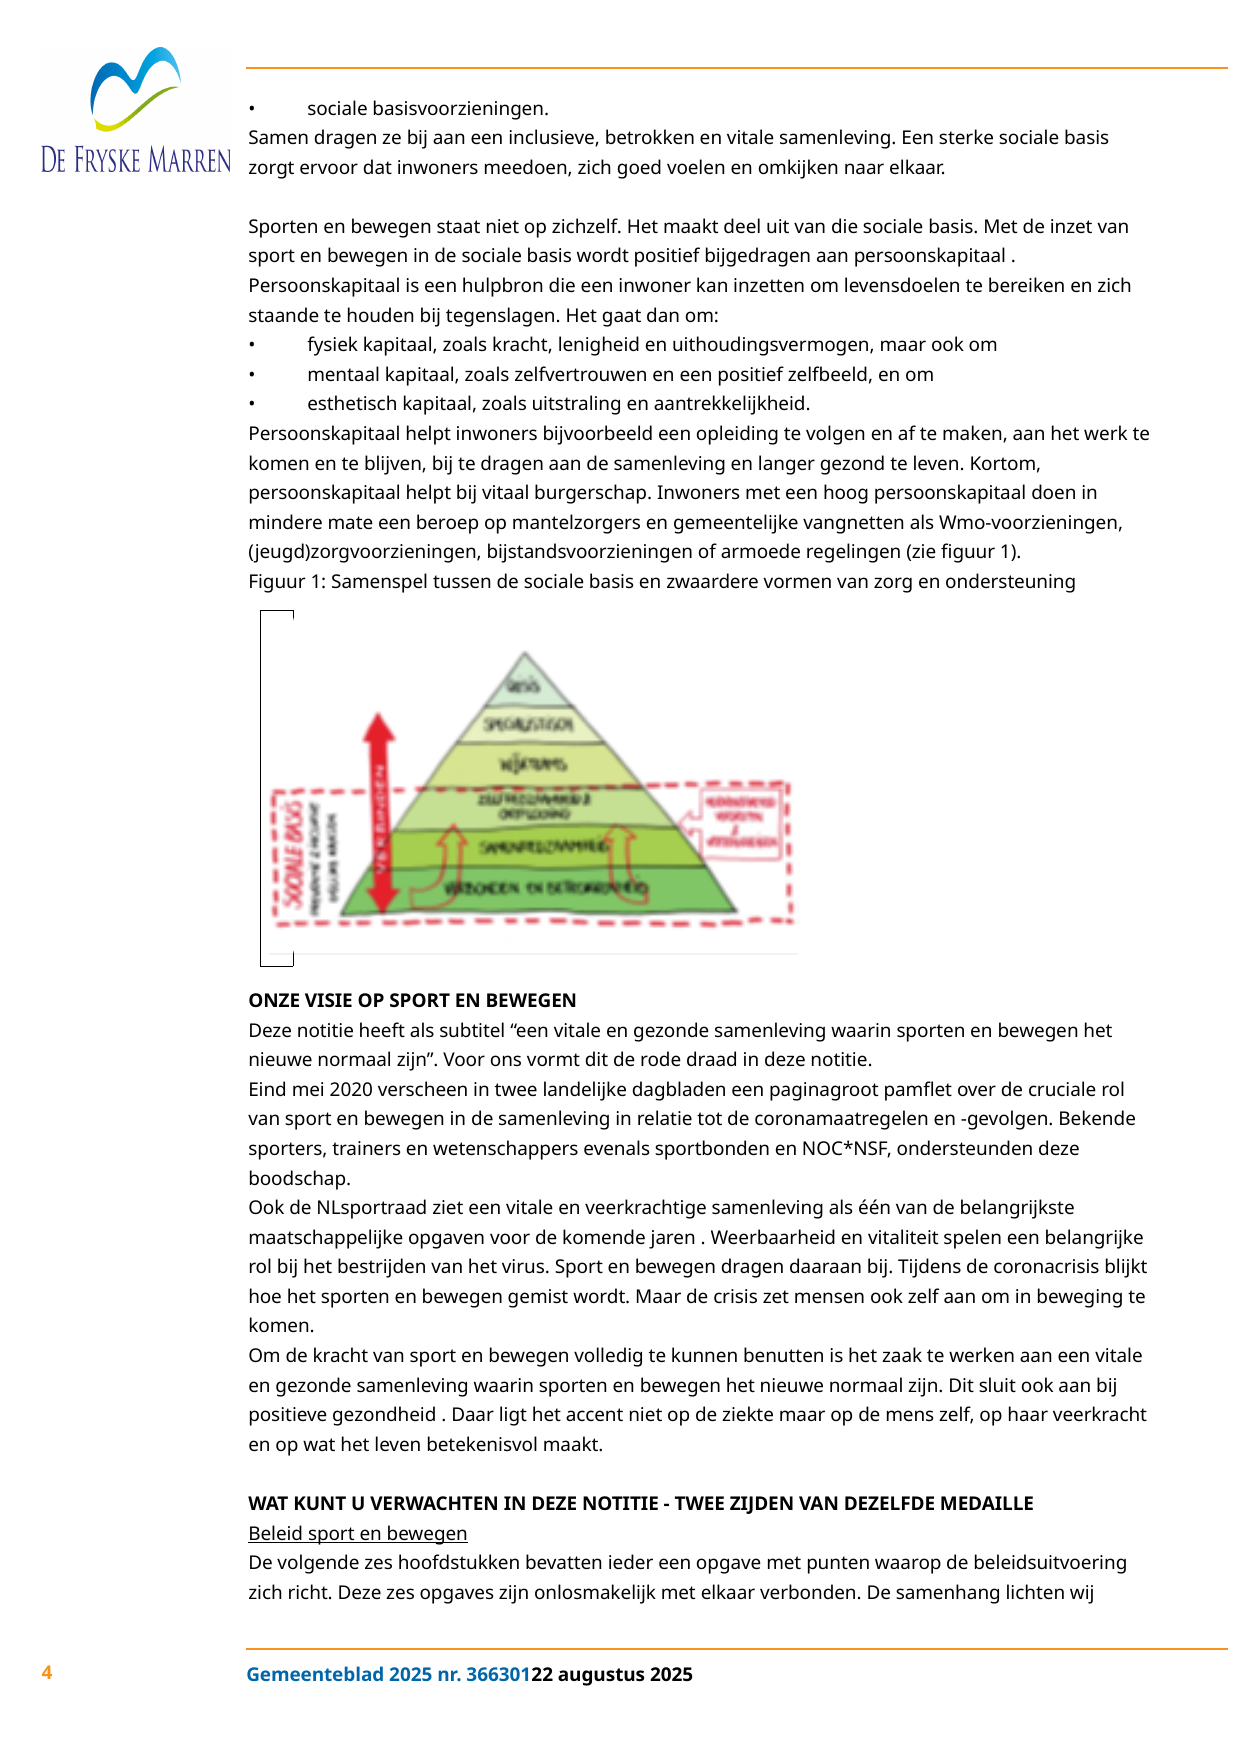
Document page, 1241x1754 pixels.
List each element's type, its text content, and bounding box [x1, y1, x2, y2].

list esthetisch kapitaal, zoals uitstraling en aantrekkelijkheid. [248, 391, 1152, 416]
text Beleid sport en bewegen [248, 1520, 1152, 1546]
text Deze notitie heeft als subtitel “een vitale en gezonde samenleving waarin sporten en bewegen het nieuwe normaal zijn”. Voor ons vormt dit de rode draad in deze notitie. [248, 1017, 1152, 1072]
text Om de kracht van sport en bewegen volledig te kunnen benutten is het zaak te werken aan een vitale en gezonde samenleving waarin sporten en bewegen het nieuwe normaal zijn. Dit sluit ook aan bij positieve gezondheid . Daar ligt het accent niet op de ziekte maar op de mens zelf, op haar veerkracht en op wat het leven betekenisvol maakt. [248, 1342, 1152, 1457]
list mentaal kapitaal, zoals zelfvertrouwen en een positief zelfbeeld, en om [248, 361, 1152, 387]
text Eind mei 2020 verscheen in twee landelijke dagbladen een paginagroot pamflet over de cruciale rol van sport en bewegen in de samenleving in relatie tot de coronamaatregelen en -gevolgen. Bekende sporters, trainers en wetenschappers evenals sportbonden en NOC*NSF, ondersteunden deze boodschap. [248, 1076, 1152, 1191]
list sociale basisvoorzieningen. [248, 95, 1152, 121]
text De volgende zes hoofdstukken bevatten ieder een opgave met punten waarop de beleidsuitvoering zich richt. Deze zes opgaves zijn onlosmakelijk met elkaar verbonden. De samenhang lichten wij [248, 1549, 1152, 1605]
text Sporten en bewegen staat niet op zichzelf. Het maakt deel uit van die sociale basis. Met de inzet van sport en bewegen in de sociale basis wordt positief bijgedragen aan persoonskapitaal . Persoonskapitaal is een hulpbron die een inwoner kan inzetten om levensdoelen te bereiken en zich staande te houden bij tegenslagen. Het gaat dan om: [248, 213, 1152, 328]
text Figuur 1: Samenspel tussen de sociale basis en zwaardere vormen van zorg en ondersteuning [248, 568, 1152, 594]
text Persoonskapitaal helpt inwoners bijvoorbeeld een opleiding te volgen en af te maken, aan het werk te komen en te blijven, bij te dragen aan de samenleving en langer gezond te leven. Kortom, persoonskapitaal helpt bij vitaal burgerschap. Inwoners met een hoog persoonskapitaal doen in mindere mate een beroep op mantelzorgers en gemeentelijke vangnetten als Wmo-voorzieningen, (jeugd)zorgvoorzieningen, bijstandsvoorzieningen of armoede regelingen (zie figuur 1). [248, 420, 1152, 564]
text Samen dragen ze bij aan een inclusieve, betrokken en vitale samenleving. Een sterke sociale basis zorgt ervoor dat inwoners meedoen, zich goed voelen en omkijken naar elkaar. [248, 124, 1152, 180]
list fysiek kapitaal, zoals kracht, lenigheid en uithoudingsvermogen, maar ook om [248, 331, 1152, 357]
text Ook de NLsportraad ziet een vitale en veerkrachtige samenleving als één van de belangrijkste maatschappelijke opgaven voor de komende jaren . Weerbaarheid en vitaliteit spelen een belangrijke rol bij het bestrijden van het virus. Sport en bewegen dragen daaraan bij. Tijdens de coronacrisis blijkt hoe het sporten en bewegen gemist wordt. Maar de crisis zet mensen ook zelf aan om in beweging te komen. [248, 1194, 1152, 1338]
text WAT KUNT U VERWACHTEN IN DEZE NOTITIE - TWEE ZIJDEN VAN DEZELFDE MEDAILLE [248, 1490, 1152, 1516]
picture [41, 47, 231, 172]
text ONZE VISIE OP SPORT EN BEWEGEN [248, 987, 1152, 1013]
picture [268, 618, 801, 957]
